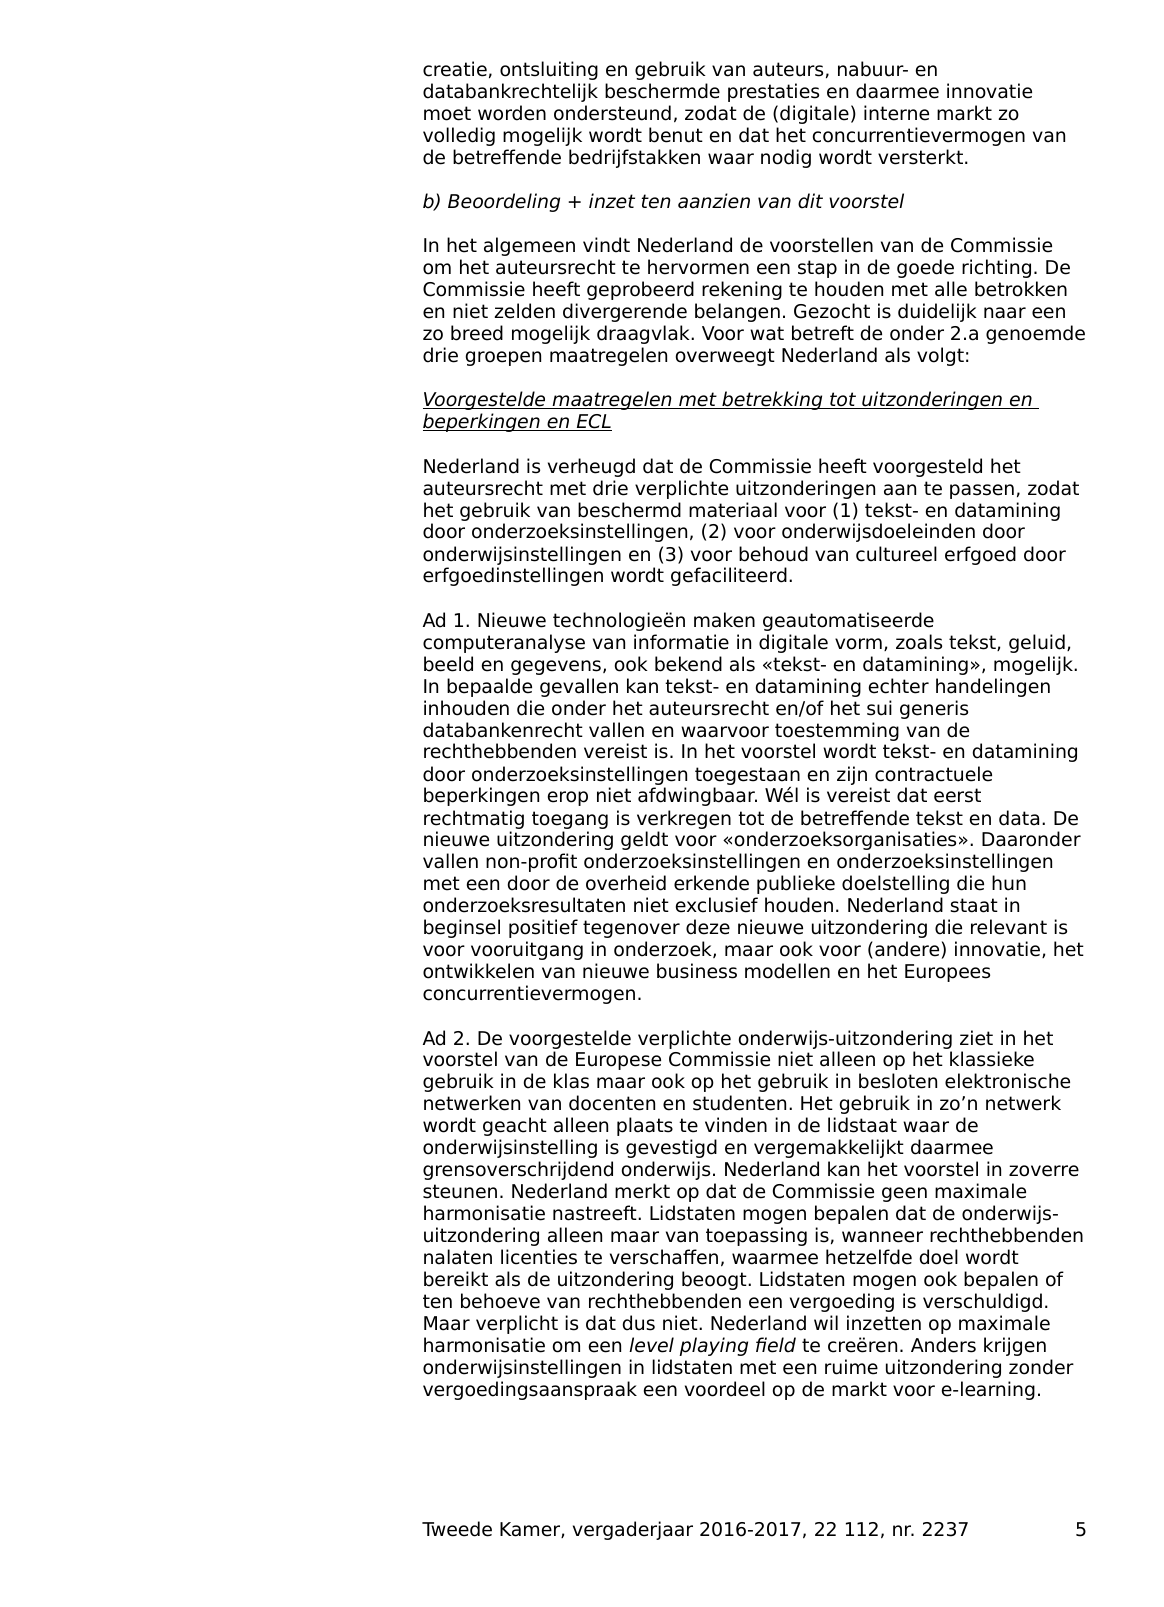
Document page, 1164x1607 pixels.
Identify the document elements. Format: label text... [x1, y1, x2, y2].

text creatie, ontsluiting en gebruik van auteurs, nabuur- en databankrechtelijk beschermde prestaties en daarmee innovatie moet worden ondersteund, zodat de (digitale) interne markt zo volledig mogelijk wordt benut en dat het concurrentievermogen van de betreffende bedrijfstakken waar nodig wordt versterkt. [422, 59, 1087, 169]
text In het algemeen vindt Nederland de voorstellen van de Commissie om het auteursrecht te hervormen een stap in de goede richting. De Commissie heeft geprobeerd rekening te houden met alle betrokken en niet zelden divergerende belangen. Gezocht is duidelijk naar een zo breed mogelijk draagvlak. Voor wat betreft de onder 2.a genoemde drie groepen maatregelen overweegt Nederland als volgt: [422, 235, 1087, 367]
subtitle Voorgestelde maatregelen met betrekking tot uitzonderingen en beperkingen en ECL [422, 389, 1087, 433]
subtitle b) Beoordeling + inzet ten aanzien van dit voorstel [422, 191, 1087, 213]
text Ad 2. De voorgestelde verplichte onderwijs-uitzondering ziet in het voorstel van de Europese Commissie niet alleen op het klassieke gebruik in de klas maar ook op het gebruik in besloten elektronische netwerken van docenten en studenten. Het gebruik in zo’n netwerk wordt geacht alleen plaats te vinden in de lidstaat waar de onderwijsinstelling is gevestigd en vergemakkelijkt daarmee grensoverschrijdend onderwijs. Nederland kan het voorstel in zoverre steunen. Nederland merkt op dat de Commissie geen maximale harmonisatie nastreeft. Lidstaten mogen bepalen dat de onderwijs-uitzondering alleen maar van toepassing is, wanneer rechthebbenden nalaten licenties te verschaffen, waarmee hetzelfde doel wordt bereikt als de uitzondering beoogt. Lidstaten mogen ook bepalen of ten behoeve van rechthebbenden een vergoeding is verschuldigd. Maar verplicht is dat dus niet. Nederland wil inzetten op maximale harmonisatie om een level playing field te creëren. Anders krijgen onderwijsinstellingen in lidstaten met een ruime uitzondering zonder vergoedingsaanspraak een voordeel op de markt voor e-learning. [422, 1027, 1087, 1401]
text Nederland is verheugd dat de Commissie heeft voorgesteld het auteursrecht met drie verplichte uitzonderingen aan te passen, zodat het gebruik van beschermd materiaal voor (1) tekst- en datamining door onderzoeksinstellingen, (2) voor onderwijsdoeleinden door onderwijsinstellingen en (3) voor behoud van cultureel erfgoed door erfgoedinstellingen wordt gefaciliteerd. [422, 456, 1087, 587]
text Ad 1. Nieuwe technologieën maken geautomatiseerde computeranalyse van informatie in digitale vorm, zoals tekst, geluid, beeld en gegevens, ook bekend als «tekst- en datamining», mogelijk. In bepaalde gevallen kan tekst- en datamining echter handelingen inhouden die onder het auteursrecht en/of het sui generis databankenrecht vallen en waarvoor toestemming van de rechthebbenden vereist is. In het voorstel wordt tekst- en datamining door onderzoeksinstellingen toegestaan en zijn contractuele beperkingen erop niet afdwingbaar. Wél is vereist dat eerst rechtmatig toegang is verkregen tot de betreffende tekst en data. De nieuwe uitzondering geldt voor «onderzoeksorganisaties». Daaronder vallen non-profit onderzoeksinstellingen en onderzoeksinstellingen met een door de overheid erkende publieke doelstelling die hun onderzoeksresultaten niet exclusief houden. Nederland staat in beginsel positief tegenover deze nieuwe uitzondering die relevant is voor vooruitgang in onderzoek, maar ook voor (andere) innovatie, het ontwikkelen van nieuwe business modellen en het Europees concurrentievermogen. [422, 609, 1087, 1005]
